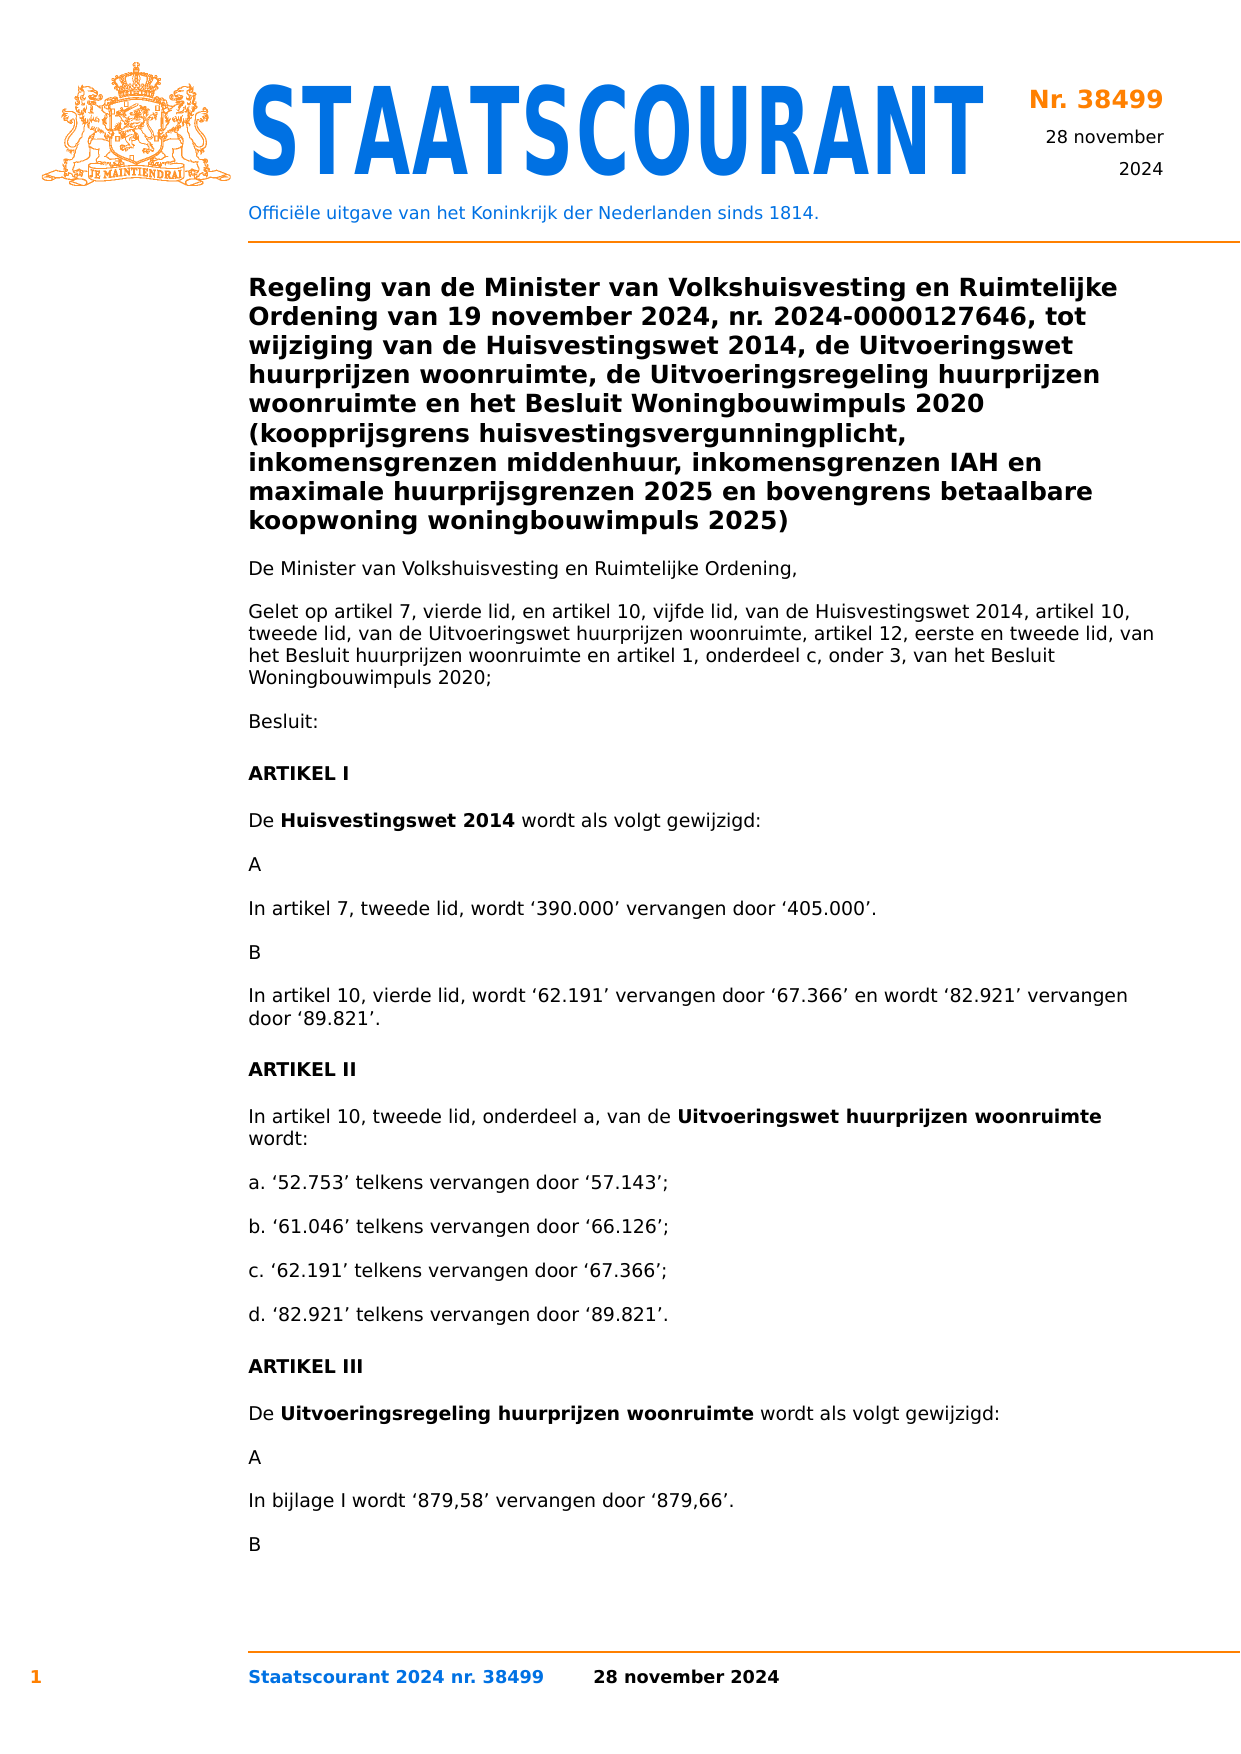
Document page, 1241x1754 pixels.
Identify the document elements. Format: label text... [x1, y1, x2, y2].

table_header STAATSCOURANT [248, 62, 998, 203]
subtitle Regeling van de Minister van Volkshuisvesting en Ruimtelijke Ordening van 19 november 2024, nr. 2024-0000127646, tot wijziging van de Huisvestingswet 2014, de Uitvoeringswet huurprijzen woonruimte, de Uitvoeringsregeling huurprijzen woonruimte en het Besluit Woningbouwimpuls 2020 (koopprijsgrens huisvestingsvergunningplicht, inkomensgrenzen middenhuur, inkomensgrenzen IAH en maximale huurprijsgrenzen 2025 en bovengrens betaalbare koopwoning woningbouwimpuls 2025) [248, 273, 1163, 536]
text Gelet op artikel 7, vierde lid, en artikel 10, vijfde lid, van de Huisvestingswet 2014, artikel 10, tweede lid, van de Uitvoeringswet huurprijzen woonruimte, artikel 12, eerste en tweede lid, van het Besluit huurprijzen woonruimte en artikel 1, onderdeel c, onder 3, van het Besluit Woningbouwimpuls 2020; [248, 601, 1163, 689]
text A [248, 1447, 1163, 1468]
text B [248, 942, 1163, 963]
text Besluit: [248, 711, 1163, 733]
text d. ‘82.921’ telkens vervangen door ‘89.821’. [248, 1304, 1163, 1326]
table_cell Officiële uitgave van het Koninkrijk der Nederlanden sinds 1814. [248, 203, 1240, 241]
text A [248, 854, 1163, 876]
text a. ‘52.753’ telkens vervangen door ‘57.143’; [248, 1172, 1163, 1194]
subtitle ARTIKEL III [248, 1356, 1163, 1378]
text c. ‘62.191’ telkens vervangen door ‘67.366’; [248, 1260, 1163, 1282]
text In artikel 10, vierde lid, wordt ‘62.191’ vervangen door ‘67.366’ en wordt ‘82.921’ vervangen door ‘89.821’. [248, 985, 1163, 1029]
text In artikel 7, tweede lid, wordt ‘390.000’ vervangen door ‘405.000’. [248, 898, 1163, 920]
subtitle ARTIKEL I [248, 763, 1163, 785]
table_header [25, 62, 248, 241]
table_header Nr. 38499 [998, 62, 1240, 121]
text B [248, 1534, 1163, 1556]
text De Huisvestingswet 2014 wordt als volgt gewijzigd: [248, 810, 1163, 832]
subtitle ARTIKEL II [248, 1059, 1163, 1081]
text In artikel 10, tweede lid, onderdeel a, van de Uitvoeringswet huurprijzen woonruimte wordt: [248, 1106, 1163, 1150]
text In bijlage I wordt ‘879,58’ vervangen door ‘879,66’. [248, 1490, 1163, 1512]
text De Minister van Volkshuisvesting en Ruimtelijke Ordening, [248, 557, 1163, 579]
text De Uitvoeringsregeling huurprijzen woonruimte wordt als volgt gewijzigd: [248, 1403, 1163, 1425]
picture [41, 62, 231, 186]
table_cell 2024 [998, 153, 1240, 203]
table_cell 28 november [998, 121, 1240, 153]
text b. ‘61.046’ telkens vervangen door ‘66.126’; [248, 1216, 1163, 1238]
